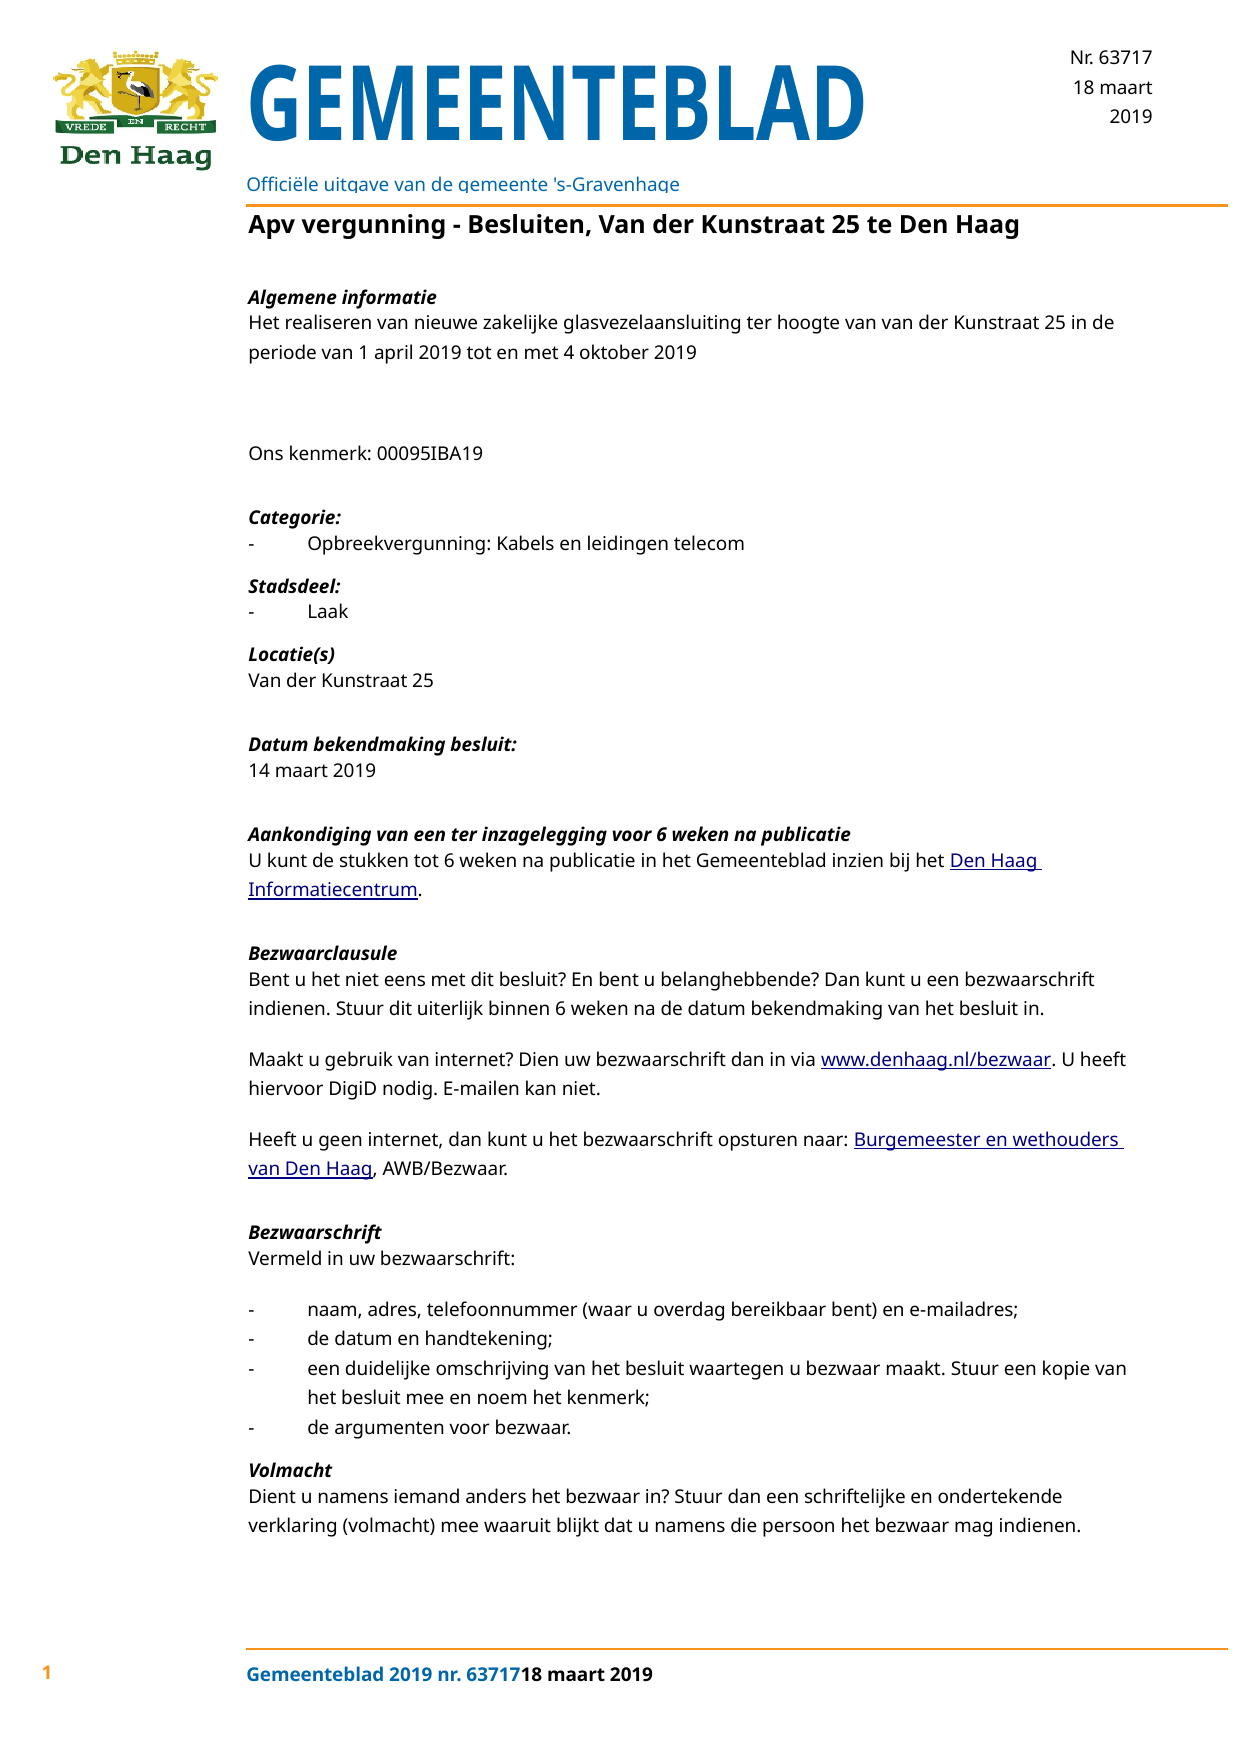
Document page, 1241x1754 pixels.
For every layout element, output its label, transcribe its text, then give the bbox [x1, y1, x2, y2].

text Bent u het niet eens met dit besluit? En bent u belanghebbende? Dan kunt u een bezwaarschrift indienen. Stuur dit uiterlijk binnen 6 weken na de datum bekendmaking van het besluit in. [248, 966, 1152, 1021]
picture [41, 47, 231, 172]
text Datum bekendmaking besluit: [248, 731, 1152, 757]
text Ons kenmerk: 00095IBA19 [248, 440, 1152, 466]
list een duidelijke omschrijving van het besluit waartegen u bezwaar maakt. Stuur een kopie van het besluit mee en noem het kenmerk; [248, 1355, 1152, 1410]
text Locatie(s) [248, 642, 1152, 667]
text Dient u namens iemand anders het bezwaar in? Stuur dan een schriftelijke en ondertekende verklaring (volmacht) mee waaruit blijkt dat u namens die persoon het bezwaar mag indienen. [248, 1483, 1152, 1538]
text Algemene informatie [248, 284, 1152, 309]
list de argumenten voor bezwaar. [248, 1414, 1152, 1440]
text Bezwaarclausule [248, 940, 1152, 966]
text Maakt u gebruik van internet? Dien uw bezwaarschrift dan in via www.denhaag.nl/bezwaar. U heeft hiervoor DigiD nodig. E-mailen kan niet. [248, 1046, 1152, 1101]
text Volmacht [248, 1457, 1152, 1483]
list de datum en handtekening; [248, 1325, 1152, 1351]
text U kunt de stukken tot 6 weken na publicatie in het Gemeenteblad inzien bij het Den Haag Informatiecentrum. [248, 847, 1152, 902]
text Categorie: [248, 504, 1152, 530]
text Stadsdeel: [248, 573, 1152, 598]
list Laak [248, 598, 1152, 624]
list Opbreekvergunning: Kabels en leidingen telecom [248, 530, 1152, 555]
text Aankondiging van een ter inzagelegging voor 6 weken na publicatie [248, 821, 1152, 847]
text Heeft u geen internet, dan kunt u het bezwaarschrift opsturen naar: Burgemeester en wethouders van Den Haag, AWB/Bezwaar. [248, 1126, 1152, 1181]
text Vermeld in uw bezwaarschrift: [248, 1245, 1152, 1271]
text Het realiseren van nieuwe zakelijke glasvezelaansluiting ter hoogte van van der Kunstraat 25 in de periode van 1 april 2019 tot en met 4 oktober 2019 [248, 309, 1152, 365]
list naam, adres, telefoonnummer (waar u overdag bereikbaar bent) en e-mailadres; [248, 1296, 1152, 1321]
text Apv vergunning - Besluiten, Van der Kunstraat 25 te Den Haag [248, 207, 1152, 241]
text 14 maart 2019 [248, 757, 1152, 783]
text Bezwaarschrift [248, 1219, 1152, 1245]
text Van der Kunstraat 25 [248, 667, 1152, 693]
